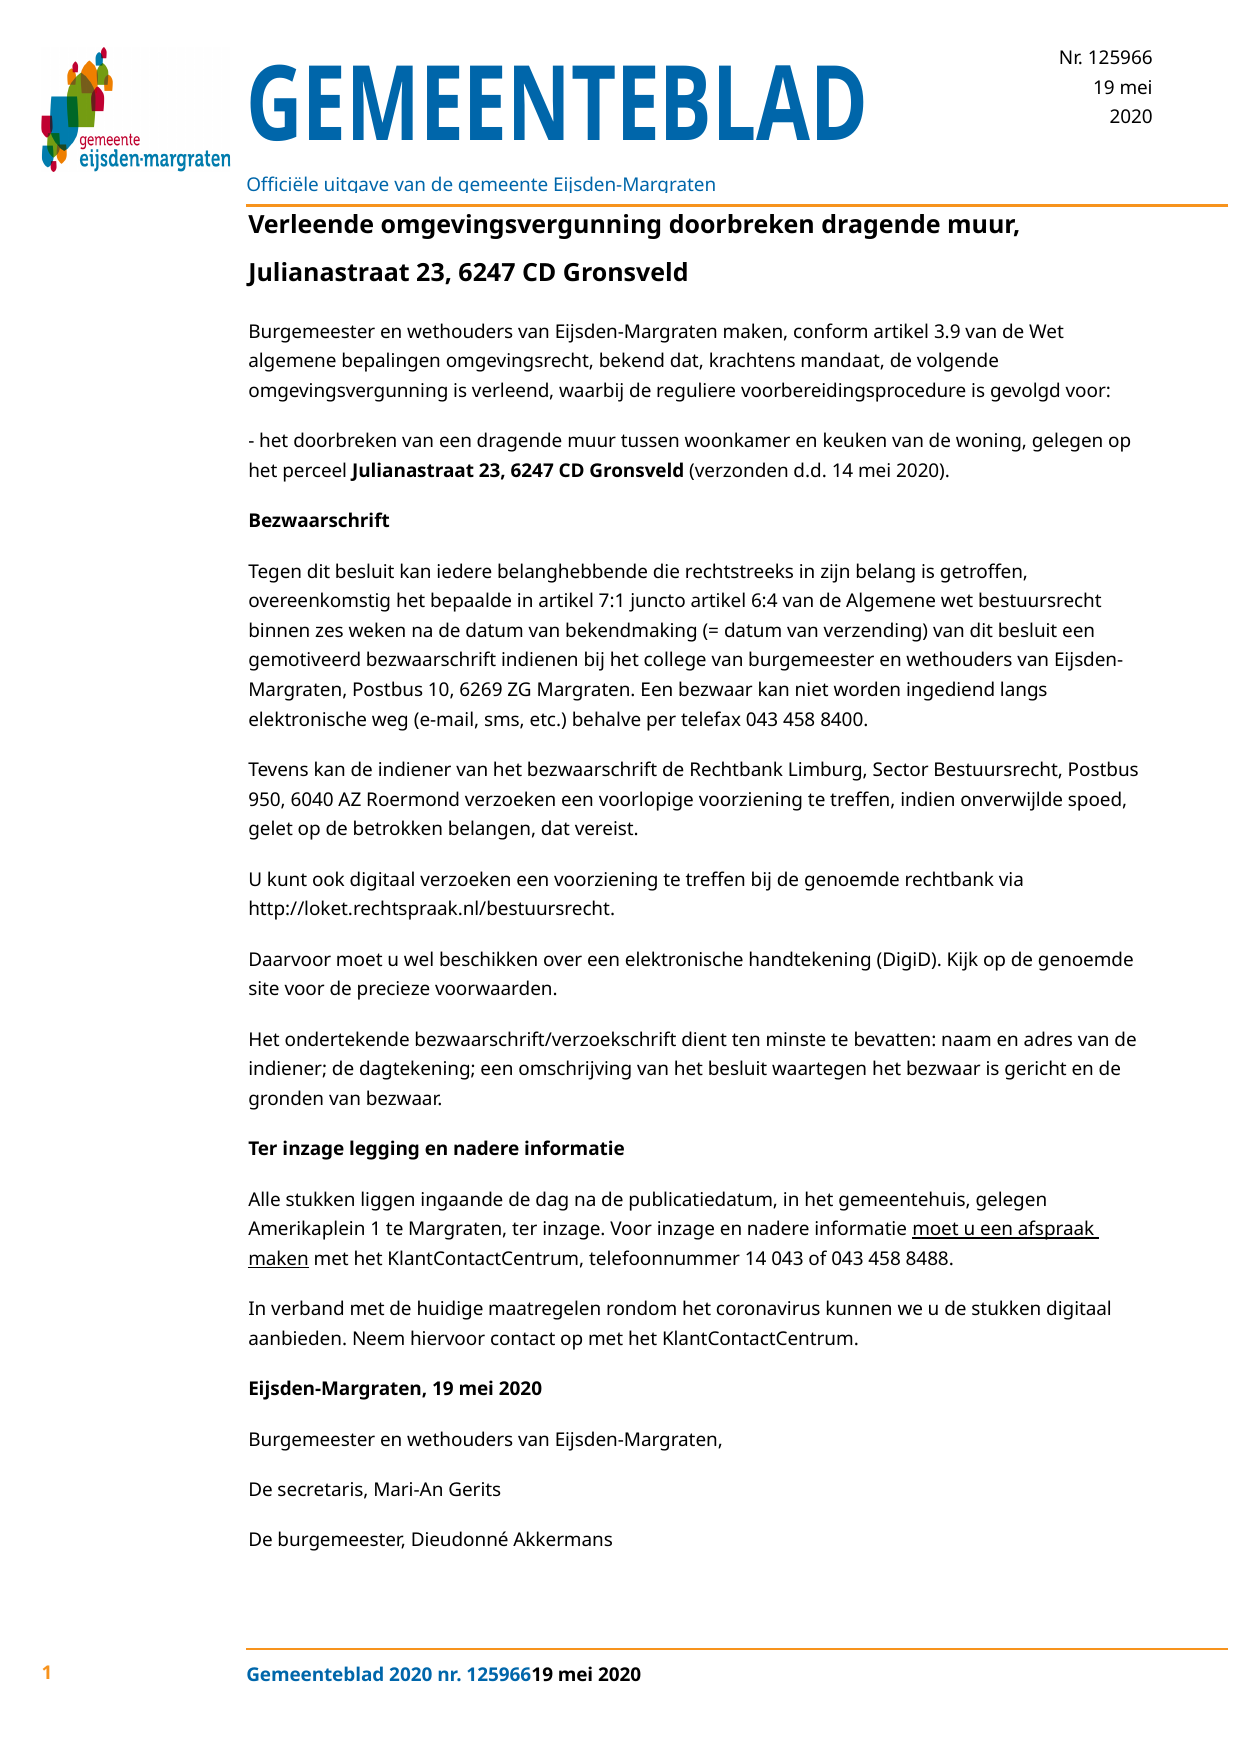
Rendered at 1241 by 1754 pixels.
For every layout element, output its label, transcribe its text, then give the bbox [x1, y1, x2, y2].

text Burgemeester en wethouders van Eijsden-Margraten, [248, 1426, 1152, 1452]
text Tevens kan de indiener van het bezwaarschrift de Rechtbank Limburg, Sector Bestuursrecht, Postbus 950, 6040 AZ Roermond verzoeken een voorlopige voorziening te treffen, indien onverwijlde spoed, gelet op de betrokken belangen, dat vereist. [248, 756, 1152, 841]
text Verleende omgevingsvergunning doorbreken dragende muur, Julianastraat 23, 6247 CD Gronsveld [248, 207, 1152, 288]
text Tegen dit besluit kan iedere belanghebbende die rechtstreeks in zijn belang is getroffen, overeenkomstig het bepaalde in artikel 7:1 juncto artikel 6:4 van de Algemene wet bestuursrecht binnen zes weken na de datum van bekendmaking (= datum van verzending) van dit besluit een gemotiveerd bezwaarschrift indienen bij het college van burgemeester en wethouders van Eijsden-Margraten, Postbus 10, 6269 ZG Margraten. Een bezwaar kan niet worden ingediend langs elektronische weg (e-mail, sms, etc.) behalve per telefax 043 458 8400. [248, 558, 1152, 732]
text Het ondertekende bezwaarschrift/verzoekschrift dient ten minste te bevatten: naam en adres van de indiener; de dagtekening; een omschrijving van het besluit waartegen het bezwaar is gericht en de gronden van bezwaar. [248, 1026, 1152, 1111]
text In verband met de huidige maatregelen rondom het coronavirus kunnen we u de stukken digitaal aanbieden. Neem hiervoor contact op met het KlantContactCentrum. [248, 1295, 1152, 1351]
text Bezwaarschrift [248, 507, 1152, 533]
text Ter inzage legging en nadere informatie [248, 1135, 1152, 1161]
text - het doorbreken van een dragende muur tussen woonkamer en keuken van de woning, gelegen op het perceel Julianastraat 23, 6247 CD Gronsveld (verzonden d.d. 14 mei 2020). [248, 427, 1152, 483]
text De burgemeester, Dieudonné Akkermans [248, 1527, 1152, 1552]
text Eijsden-Margraten, 19 mei 2020 [248, 1375, 1152, 1401]
text Burgemeester en wethouders van Eijsden-Margraten maken, conform artikel 3.9 van de Wet algemene bepalingen omgevingsrecht, bekend dat, krachtens mandaat, de volgende omgevingsvergunning is verleend, waarbij de reguliere voorbereidingsprocedure is gevolgd voor: [248, 318, 1152, 403]
picture [41, 47, 231, 172]
text Alle stukken liggen ingaande de dag na de publicatiedatum, in het gemeentehuis, gelegen Amerikaplein 1 te Margraten, ter inzage. Voor inzage en nadere informatie moet u een afspraak maken met het KlantContactCentrum, telefoonnummer 14 043 of 043 458 8488. [248, 1186, 1152, 1271]
text De secretaris, Mari-An Gerits [248, 1476, 1152, 1502]
text U kunt ook digitaal verzoeken een voorziening te treffen bij de genoemde rechtbank via http://loket.rechtspraak.nl/bestuursrecht. [248, 866, 1152, 921]
text Daarvoor moet u wel beschikken over een elektronische handtekening (DigiD). Kijk op de genoemde site voor de precieze voorwaarden. [248, 946, 1152, 1001]
